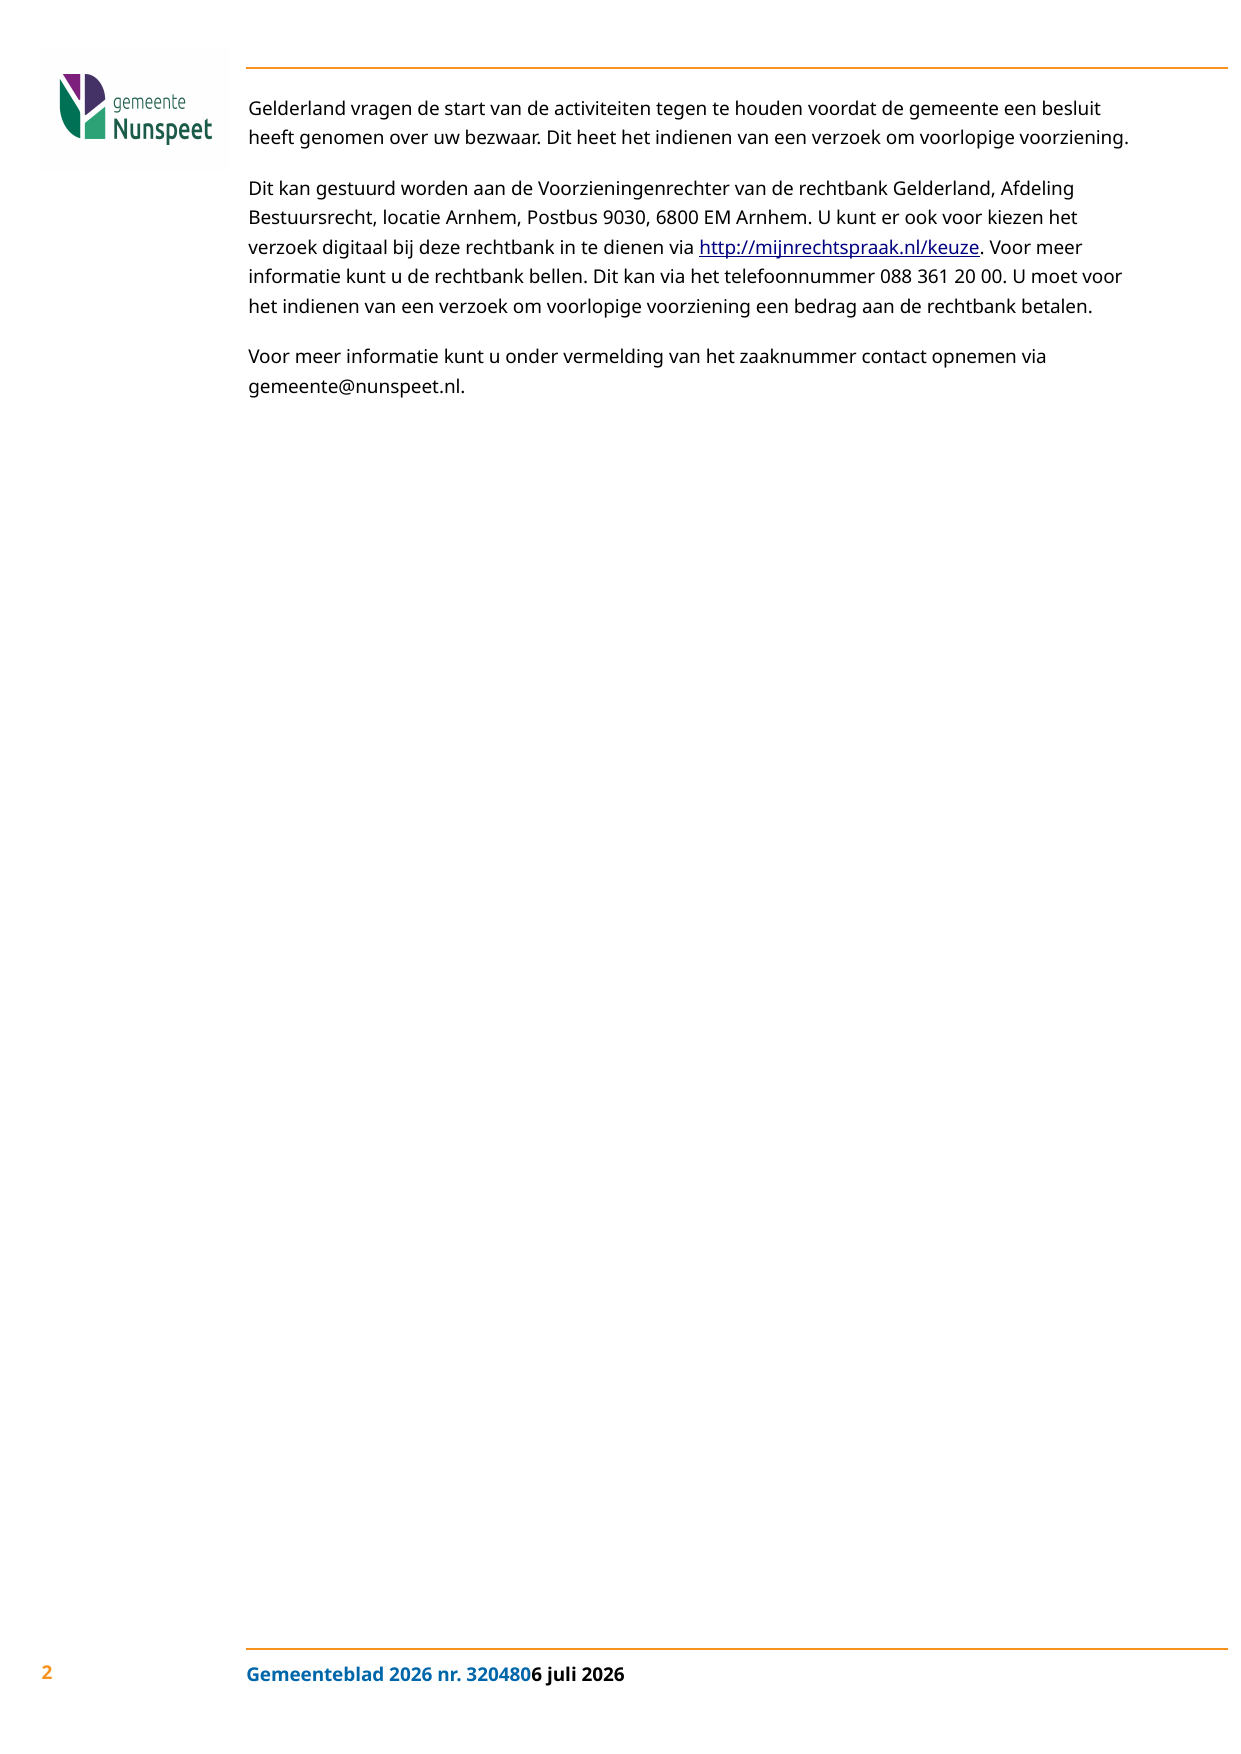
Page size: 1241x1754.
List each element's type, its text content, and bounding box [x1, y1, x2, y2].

text Dit kan gestuurd worden aan de Voorzieningenrechter van de rechtbank Gelderland, Afdeling Bestuursrecht, locatie Arnhem, Postbus 9030, 6800 EM Arnhem. U kunt er ook voor kiezen het verzoek digitaal bij deze rechtbank in te dienen via http://mijnrechtspraak.nl/keuze. Voor meer informatie kunt u de rechtbank bellen. Dit kan via het telefoonnummer 088 361 20 00. U moet voor het indienen van een verzoek om voorlopige voorziening een bedrag aan de rechtbank betalen. [248, 175, 1152, 319]
picture [41, 47, 231, 172]
text Gelderland vragen de start van de activiteiten tegen te houden voordat de gemeente een besluit heeft genomen over uw bezwaar. Dit heet het indienen van een verzoek om voorlopige voorziening. [248, 95, 1152, 150]
text Voor meer informatie kunt u onder vermelding van het zaaknummer contact opnemen via gemeente@nunspeet.nl. [248, 343, 1152, 399]
